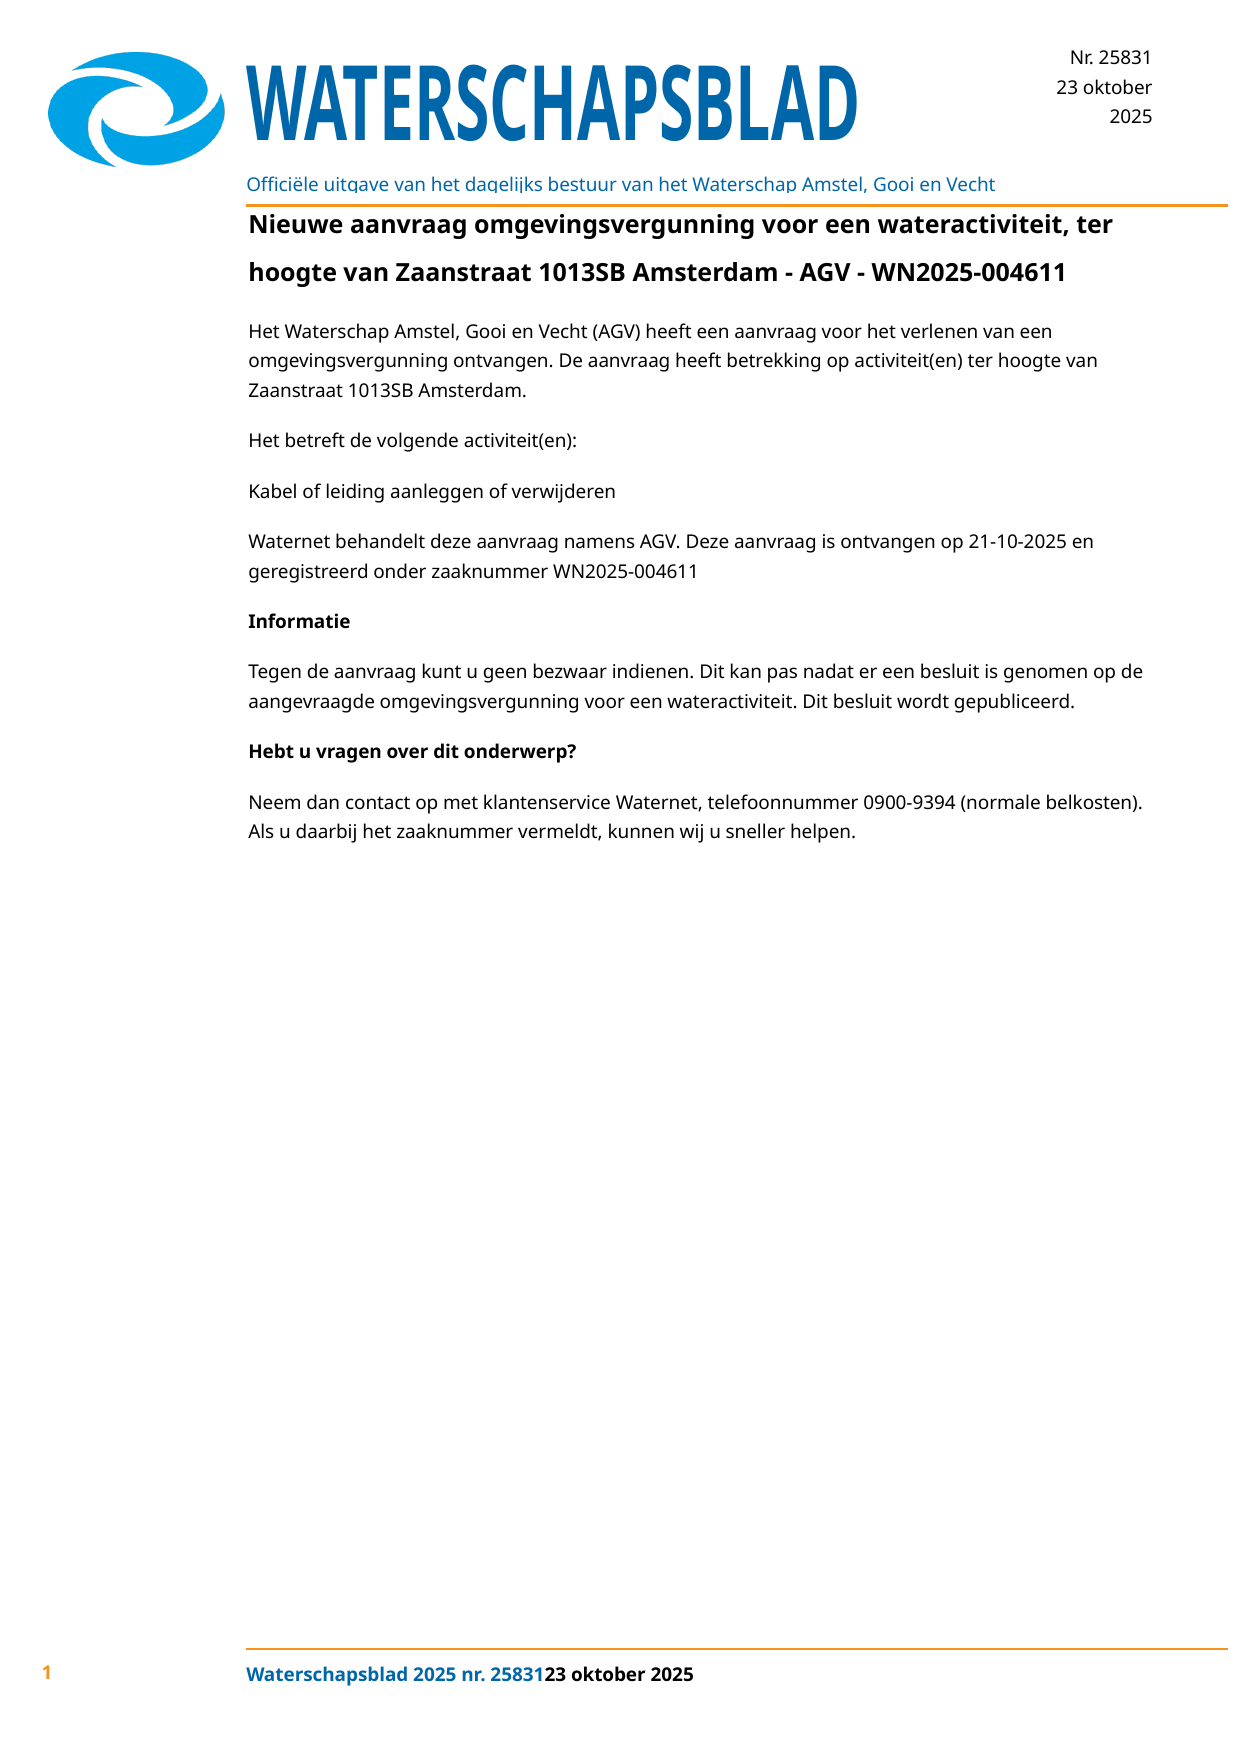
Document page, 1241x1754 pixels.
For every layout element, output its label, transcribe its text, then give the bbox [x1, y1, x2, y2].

text Tegen de aanvraag kunt u geen bezwaar indienen. Dit kan pas nadat er een besluit is genomen op de aangevraagde omgevingsvergunning voor een wateractiviteit. Dit besluit wordt gepubliceerd. [248, 659, 1152, 714]
text Kabel of leiding aanleggen of verwijderen [248, 478, 1152, 504]
text Het betreft de volgende activiteit(en): [248, 427, 1152, 453]
text Hebt u vragen over dit onderwerp? [248, 739, 1152, 764]
text Informatie [248, 608, 1152, 634]
text Neem dan contact op met klantenservice Waternet, telefoonnummer 0900-9394 (normale belkosten). Als u daarbij het zaaknummer vermeldt, kunnen wij u sneller helpen. [248, 789, 1152, 844]
text Nieuwe aanvraag omgevingsvergunning voor een wateractiviteit, ter hoogte van Zaanstraat 1013SB Amsterdam - AGV - WN2025-004611 [248, 207, 1152, 288]
text Waternet behandelt deze aanvraag namens AGV. Deze aanvraag is ontvangen op 21-10-2025 en geregistreerd onder zaaknummer WN2025-004611 [248, 528, 1152, 584]
picture [41, 47, 231, 172]
text Het Waterschap Amstel, Gooi en Vecht (AGV) heeft een aanvraag voor het verlenen van een omgevingsvergunning ontvangen. De aanvraag heeft betrekking op activiteit(en) ter hoogte van Zaanstraat 1013SB Amsterdam. [248, 318, 1152, 403]
